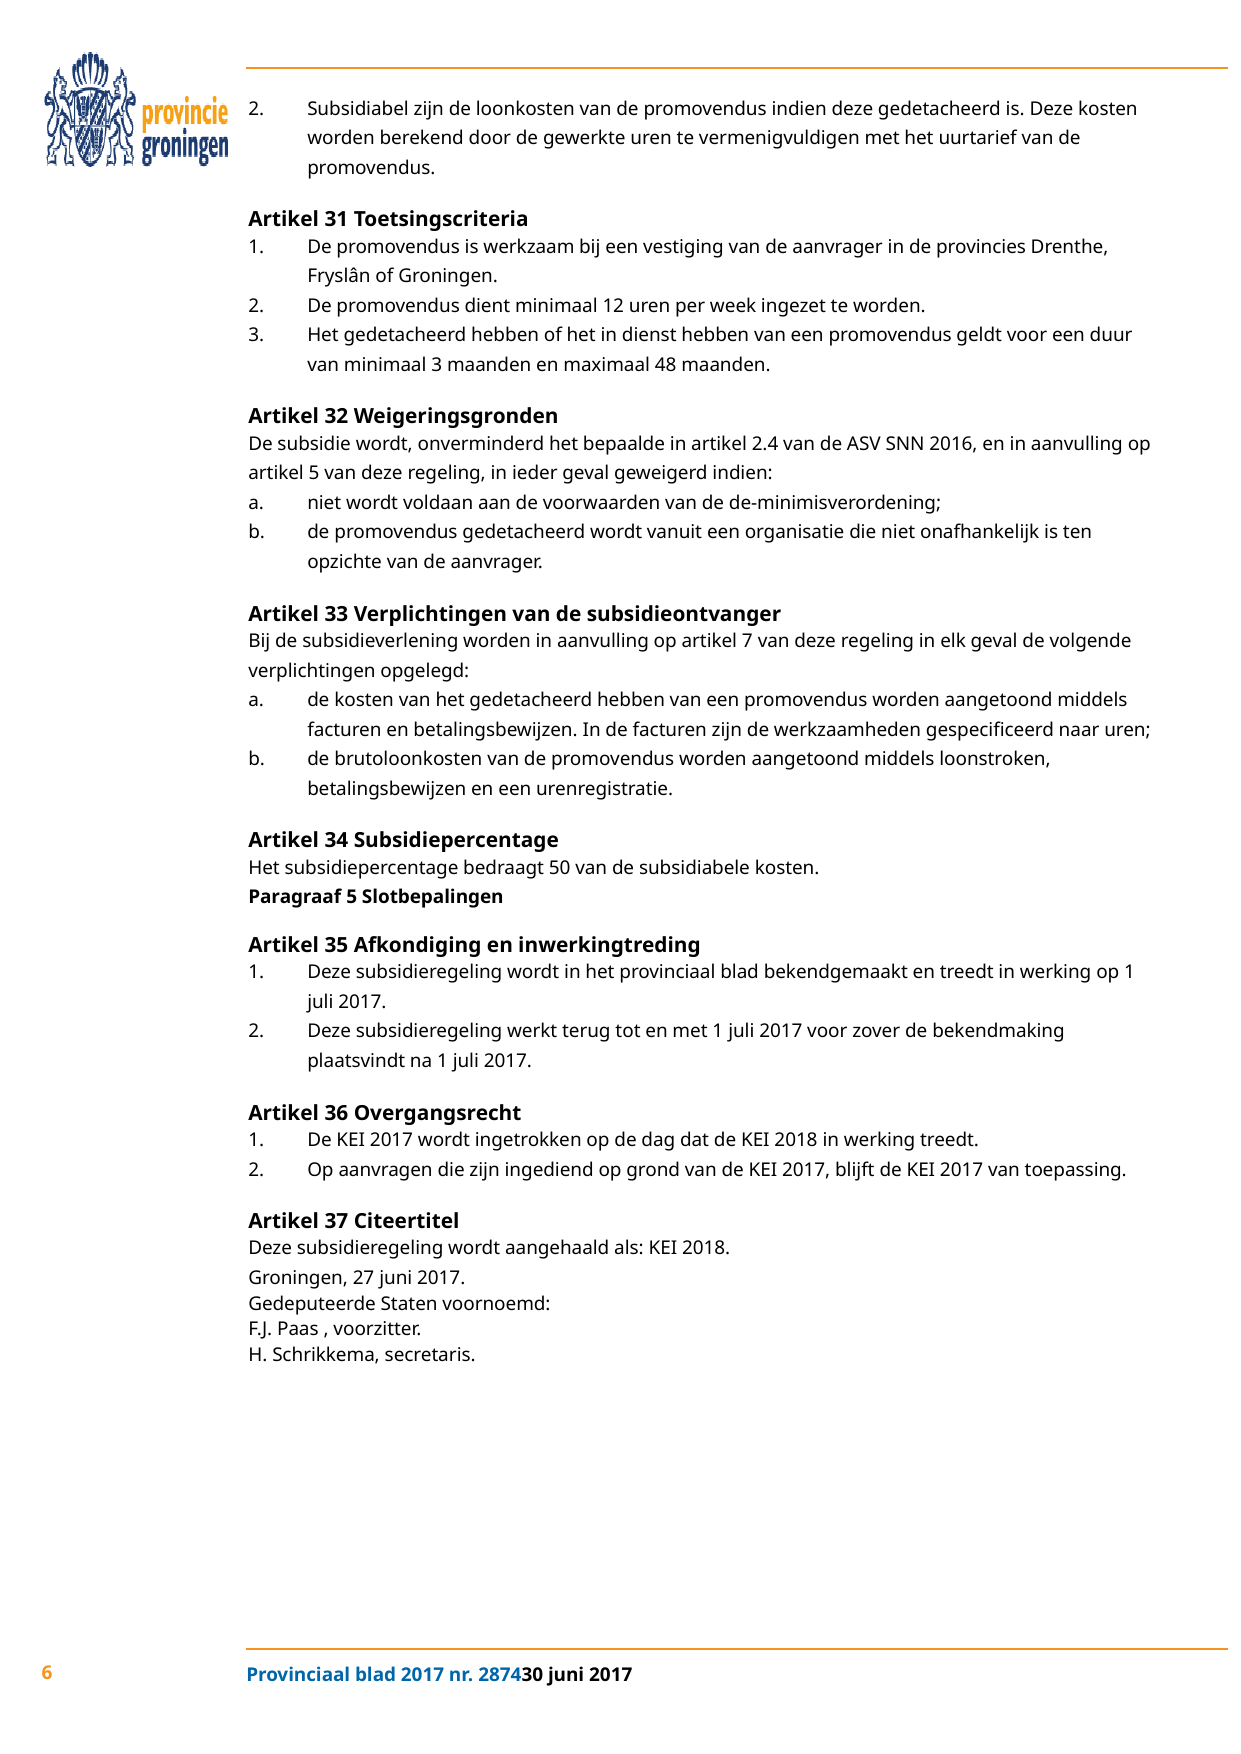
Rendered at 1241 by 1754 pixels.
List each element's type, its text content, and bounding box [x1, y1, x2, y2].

list Deze subsidieregeling werkt terug tot en met 1 juli 2017 voor zover de bekendmaking plaatsvindt na 1 juli 2017. [248, 1018, 1152, 1073]
list de brutoloonkosten van de promovendus worden aangetoond middels loonstroken, betalingsbewijzen en een urenregistratie. [248, 746, 1152, 801]
text Artikel 33 Verplichtingen van de subsidieontvanger [248, 599, 1152, 627]
text Artikel 35 Afkondiging en inwerkingtreding [248, 930, 1152, 958]
list Het gedetacheerd hebben of het in dienst hebben van een promovendus geldt voor een duur van minimaal 3 maanden en maximaal 48 maanden. [248, 322, 1152, 377]
text Artikel 37 Citeertitel [248, 1206, 1152, 1234]
text F.J. Paas , voorzitter. [248, 1316, 1152, 1341]
list de kosten van het gedetacheerd hebben van een promovendus worden aangetoond middels facturen en betalingsbewijzen. In de facturen zijn de werkzaamheden gespecificeerd naar uren; [248, 686, 1152, 742]
list Op aanvragen die zijn ingediend op grond van de KEI 2017, blijft de KEI 2017 van toepassing. [248, 1156, 1152, 1181]
list Subsidiabel zijn de loonkosten van de promovendus indien deze gedetacheerd is. Deze kosten worden berekend door de gewerkte uren te vermenigvuldigen met het uurtarief van de promovendus. [248, 95, 1152, 180]
text Paragraaf 5 Slotbepalingen [248, 883, 1152, 909]
text Gedeputeerde Staten voornoemd: [248, 1290, 1152, 1316]
list Deze subsidieregeling wordt in het provinciaal blad bekendgemaakt en treedt in werking op 1 juli 2017. [248, 958, 1152, 1014]
text Artikel 34 Subsidiepercentage [248, 826, 1152, 854]
text Artikel 32 Weigeringsgronden [248, 402, 1152, 430]
list de promovendus gedetacheerd wordt vanuit een organisatie die niet onafhankelijk is ten opzichte van de aanvrager. [248, 519, 1152, 574]
text Deze subsidieregeling wordt aangehaald als: KEI 2018. [248, 1234, 1152, 1260]
list De promovendus is werkzaam bij een vestiging van de aanvrager in de provincies Drenthe, Fryslân of Groningen. [248, 233, 1152, 288]
text Bij de subsidieverlening worden in aanvulling op artikel 7 van deze regeling in elk geval de volgende verplichtingen opgelegd: [248, 627, 1152, 682]
text Artikel 36 Overgangsrecht [248, 1098, 1152, 1126]
text Het subsidiepercentage bedraagt 50 van de subsidiabele kosten. [248, 854, 1152, 880]
list De promovendus dient minimaal 12 uren per week ingezet te worden. [248, 292, 1152, 318]
text H. Schrikkema, secretaris. [248, 1341, 1152, 1367]
list De KEI 2017 wordt ingetrokken op de dag dat de KEI 2018 in werking treedt. [248, 1126, 1152, 1152]
list niet wordt voldaan aan de voorwaarden van de de-minimisverordening; [248, 489, 1152, 515]
text Artikel 31 Toetsingscriteria [248, 204, 1152, 233]
text Groningen, 27 juni 2017. [248, 1264, 1152, 1290]
picture [41, 47, 231, 172]
text De subsidie wordt, onverminderd het bepaalde in artikel 2.4 van de ASV SNN 2016, en in aanvulling op artikel 5 van deze regeling, in ieder geval geweigerd indien: [248, 430, 1152, 485]
